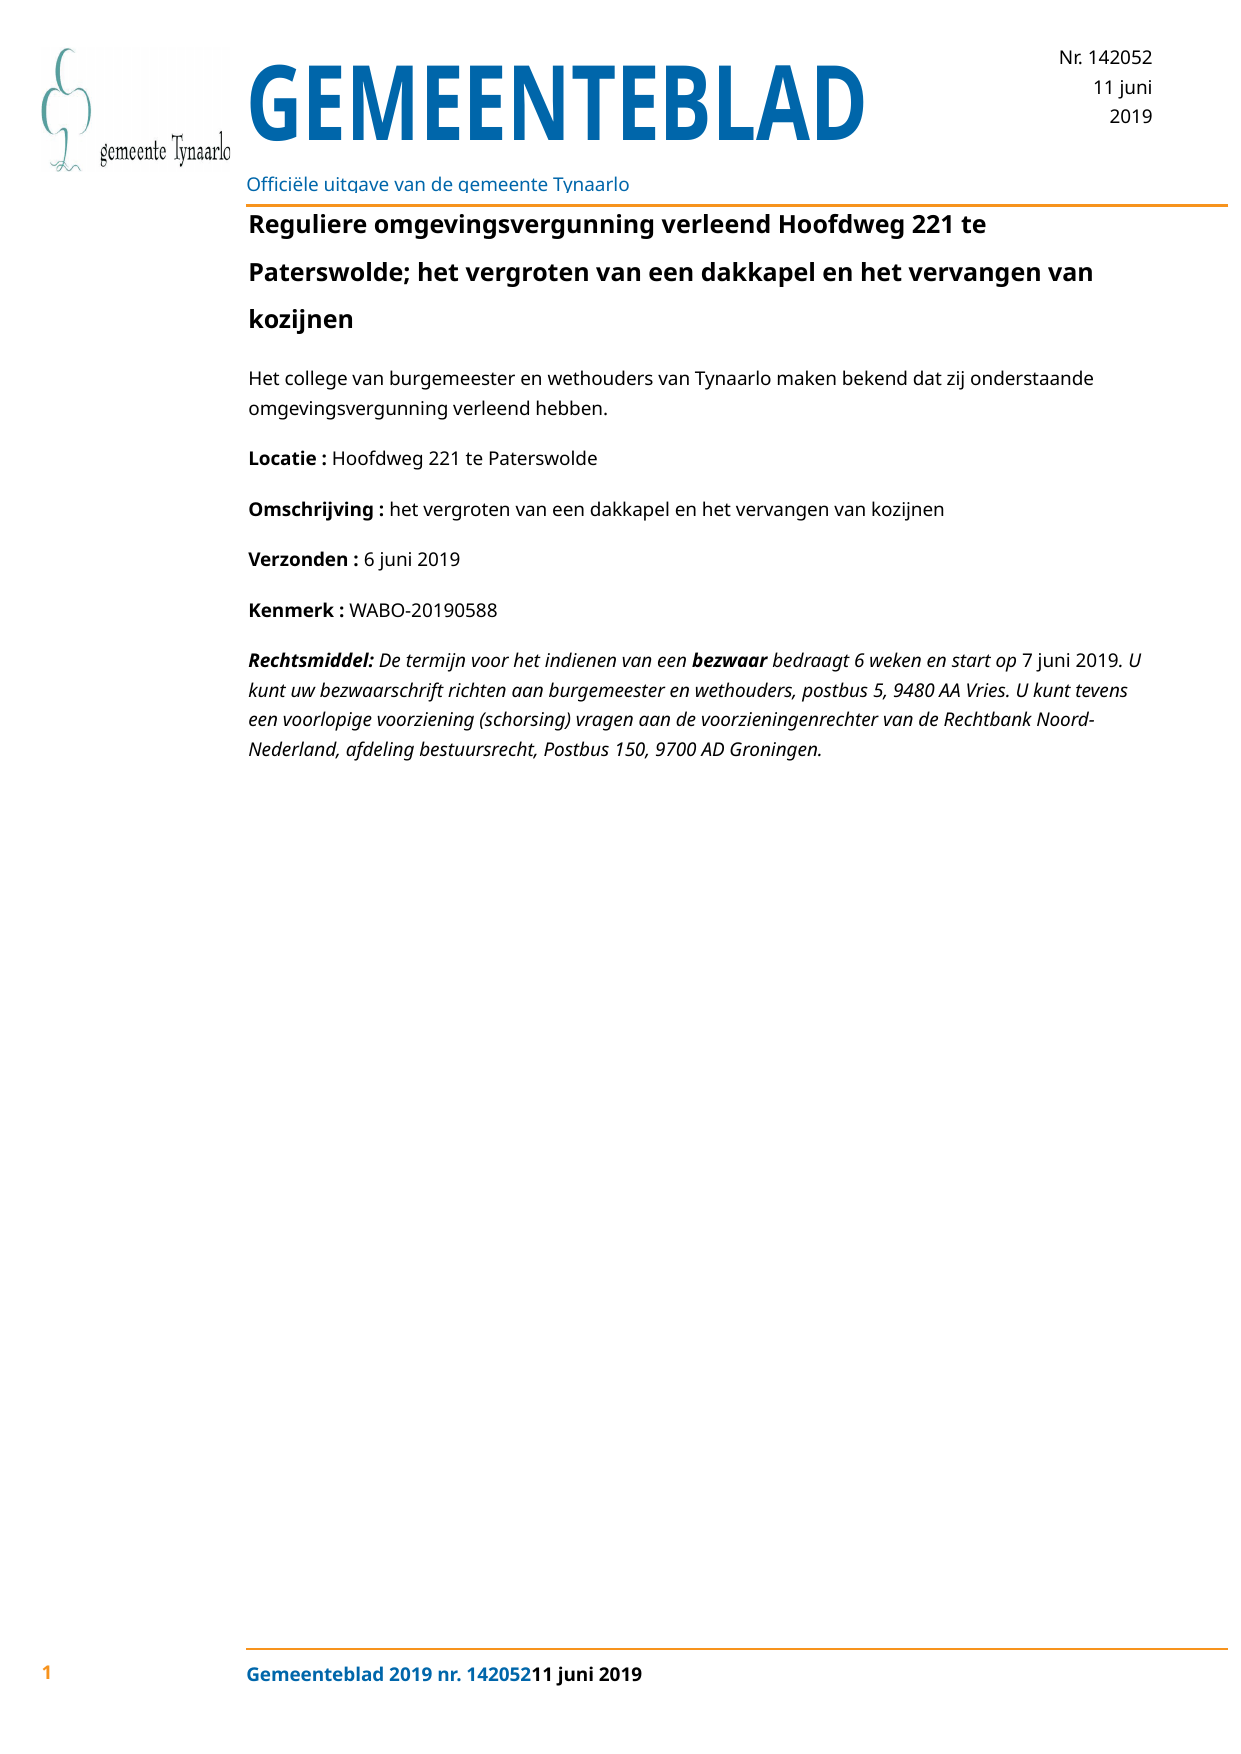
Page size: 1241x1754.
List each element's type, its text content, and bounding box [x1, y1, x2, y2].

text Omschrijving : het vergroten van een dakkapel en het vervangen van kozijnen [248, 496, 1152, 522]
text Verzonden : 6 juni 2019 [248, 546, 1152, 572]
text Kenmerk : WABO-20190588 [248, 597, 1152, 622]
text Locatie : Hoofdweg 221 te Paterswolde [248, 446, 1152, 471]
text Het college van burgemeester en wethouders van Tynaarlo maken bekend dat zij onderstaande omgevingsvergunning verleend hebben. [248, 366, 1152, 421]
picture [41, 47, 231, 172]
text Rechtsmiddel: De termijn voor het indienen van een bezwaar bedraagt 6 weken en start op 7 juni 2019. U kunt uw bezwaarschrift richten aan burgemeester en wethouders, postbus 5, 9480 AA Vries. U kunt tevens een voorlopige voorziening (schorsing) vragen aan de voorzieningenrechter van de Rechtbank Noord-Nederland, afdeling bestuursrecht, Postbus 150, 9700 AD Groningen. [248, 647, 1152, 762]
text Reguliere omgevingsvergunning verleend Hoofdweg 221 te Paterswolde; het vergroten van een dakkapel en het vervangen van kozijnen [248, 207, 1152, 336]
